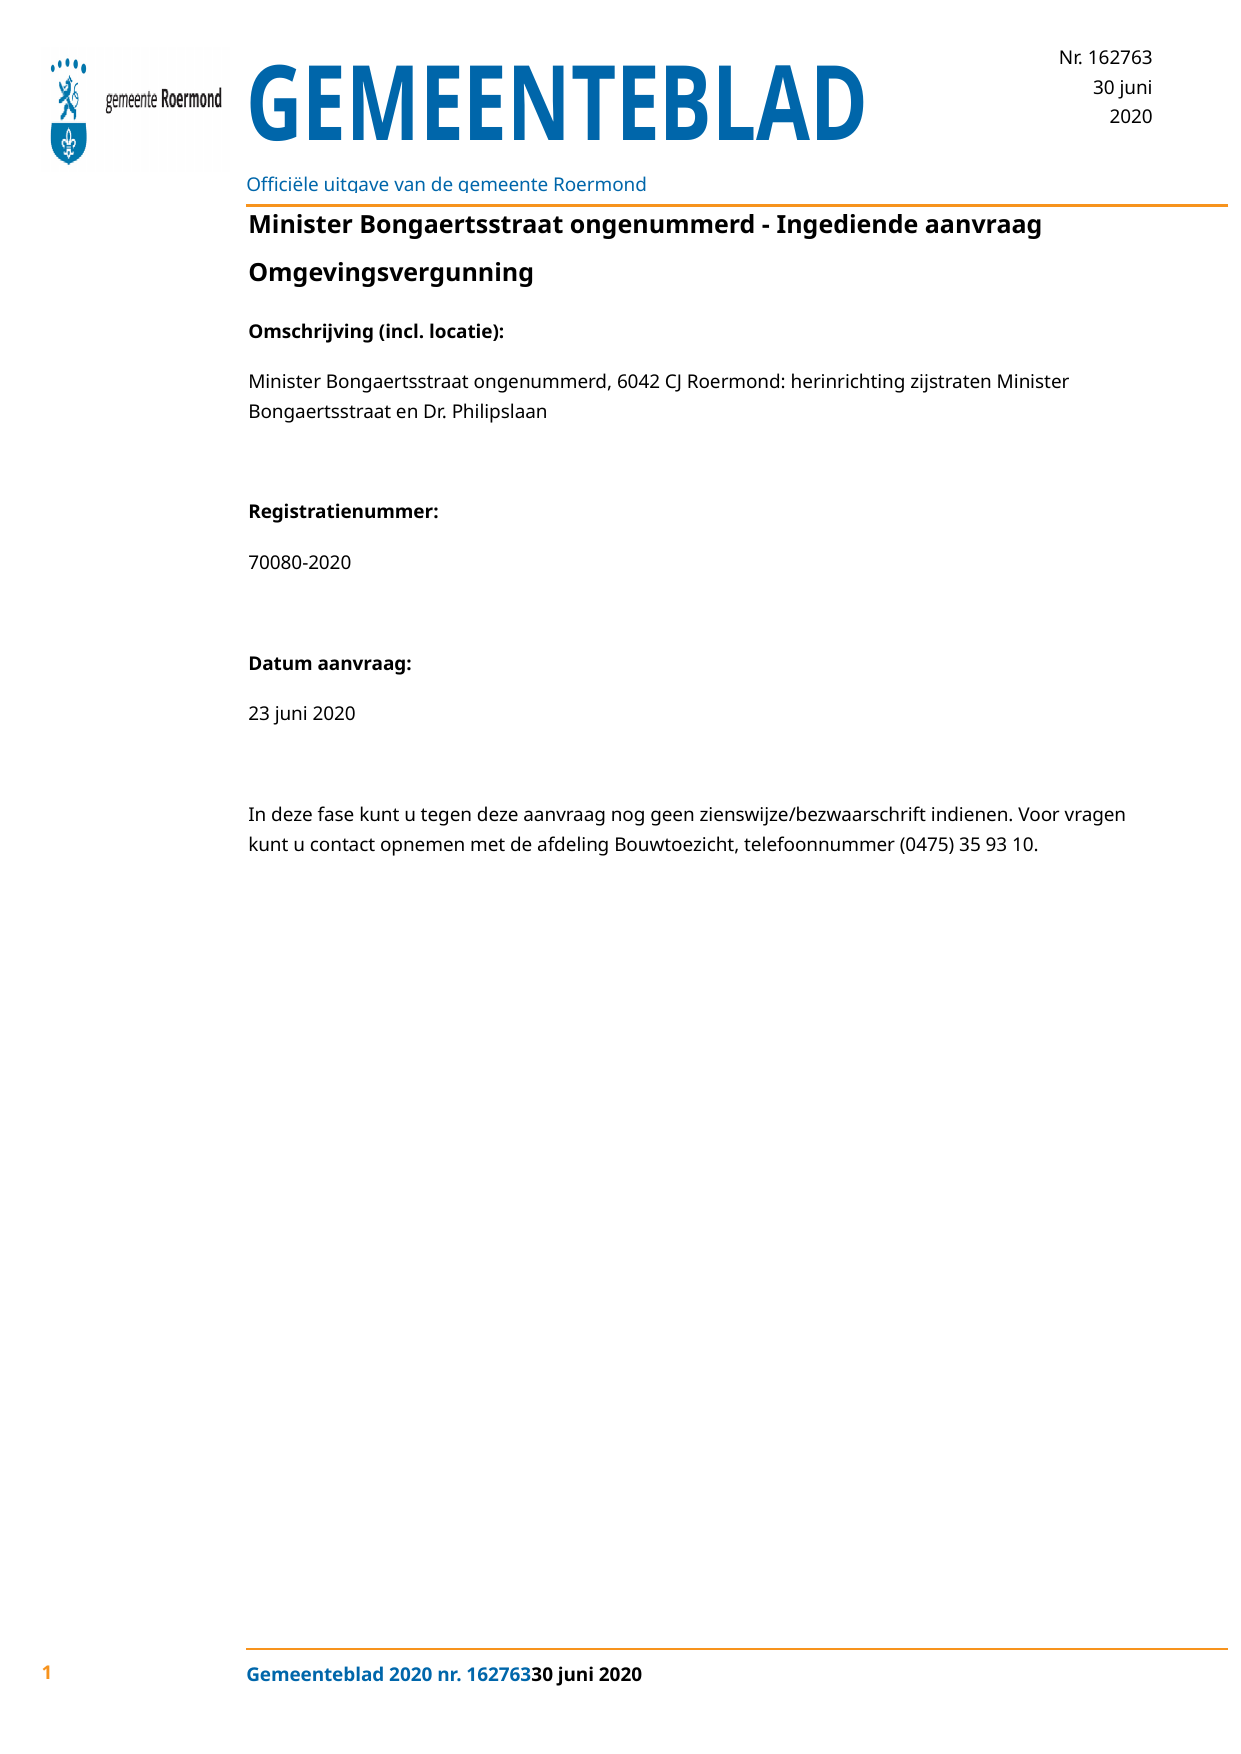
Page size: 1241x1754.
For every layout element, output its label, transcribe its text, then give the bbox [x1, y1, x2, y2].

text Datum aanvraag: [248, 650, 1152, 676]
text 70080-2020 [248, 549, 1152, 575]
text Registratienummer: [248, 499, 1152, 524]
text In deze fase kunt u tegen deze aanvraag nog geen zienswijze/bezwaarschrift indienen. Voor vragen kunt u contact opnemen met de afdeling Bouwtoezicht, telefoonnummer (0475) 35 93 10. [248, 801, 1152, 857]
picture [41, 47, 231, 172]
text Omschrijving (incl. locatie): [248, 318, 1152, 344]
text Minister Bongaertsstraat ongenummerd, 6042 CJ Roermond: herinrichting zijstraten Minister Bongaertsstraat en Dr. Philipslaan [248, 368, 1152, 424]
text 23 juni 2020 [248, 700, 1152, 726]
text Minister Bongaertsstraat ongenummerd - Ingediende aanvraag Omgevingsvergunning [248, 207, 1152, 288]
